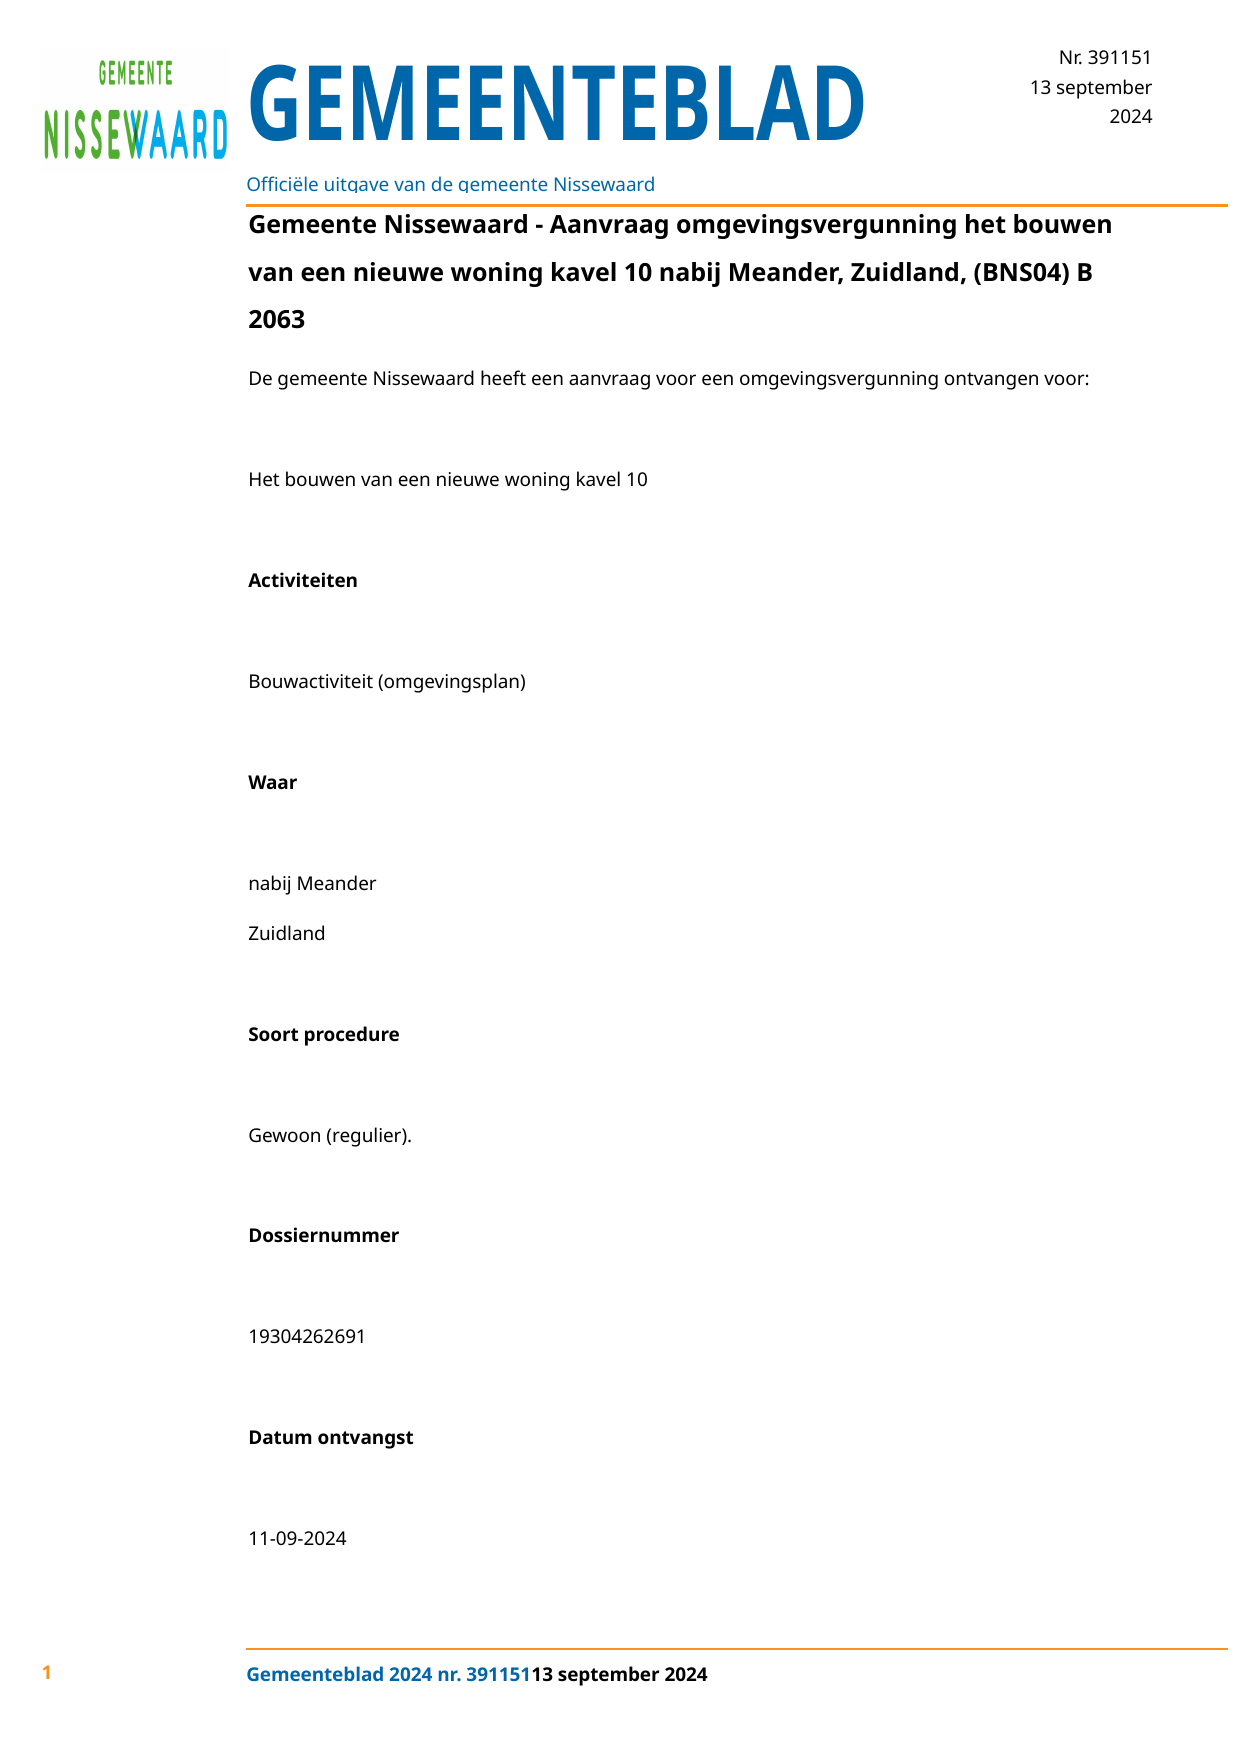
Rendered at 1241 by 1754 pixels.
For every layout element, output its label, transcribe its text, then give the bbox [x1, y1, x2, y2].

text Zuidland [248, 920, 1152, 946]
text 19304262691 [248, 1323, 1152, 1349]
text Soort procedure [248, 1021, 1152, 1047]
text Datum ontvangst [248, 1424, 1152, 1450]
text Activiteiten [248, 567, 1152, 593]
text 11-09-2024 [248, 1525, 1152, 1551]
text Gemeente Nissewaard - Aanvraag omgevingsvergunning het bouwen van een nieuwe woning kavel 10 nabij Meander, Zuidland, (BNS04) B 2063 [248, 207, 1152, 336]
text Het bouwen van een nieuwe woning kavel 10 [248, 466, 1152, 492]
text Gewoon (regulier). [248, 1122, 1152, 1147]
text Dossiernummer [248, 1223, 1152, 1248]
text nabij Meander [248, 870, 1152, 895]
text Waar [248, 769, 1152, 794]
picture [41, 47, 231, 172]
text De gemeente Nissewaard heeft een aanvraag voor een omgevingsvergunning ontvangen voor: [248, 366, 1152, 391]
text Bouwactiviteit (omgevingsplan) [248, 668, 1152, 694]
